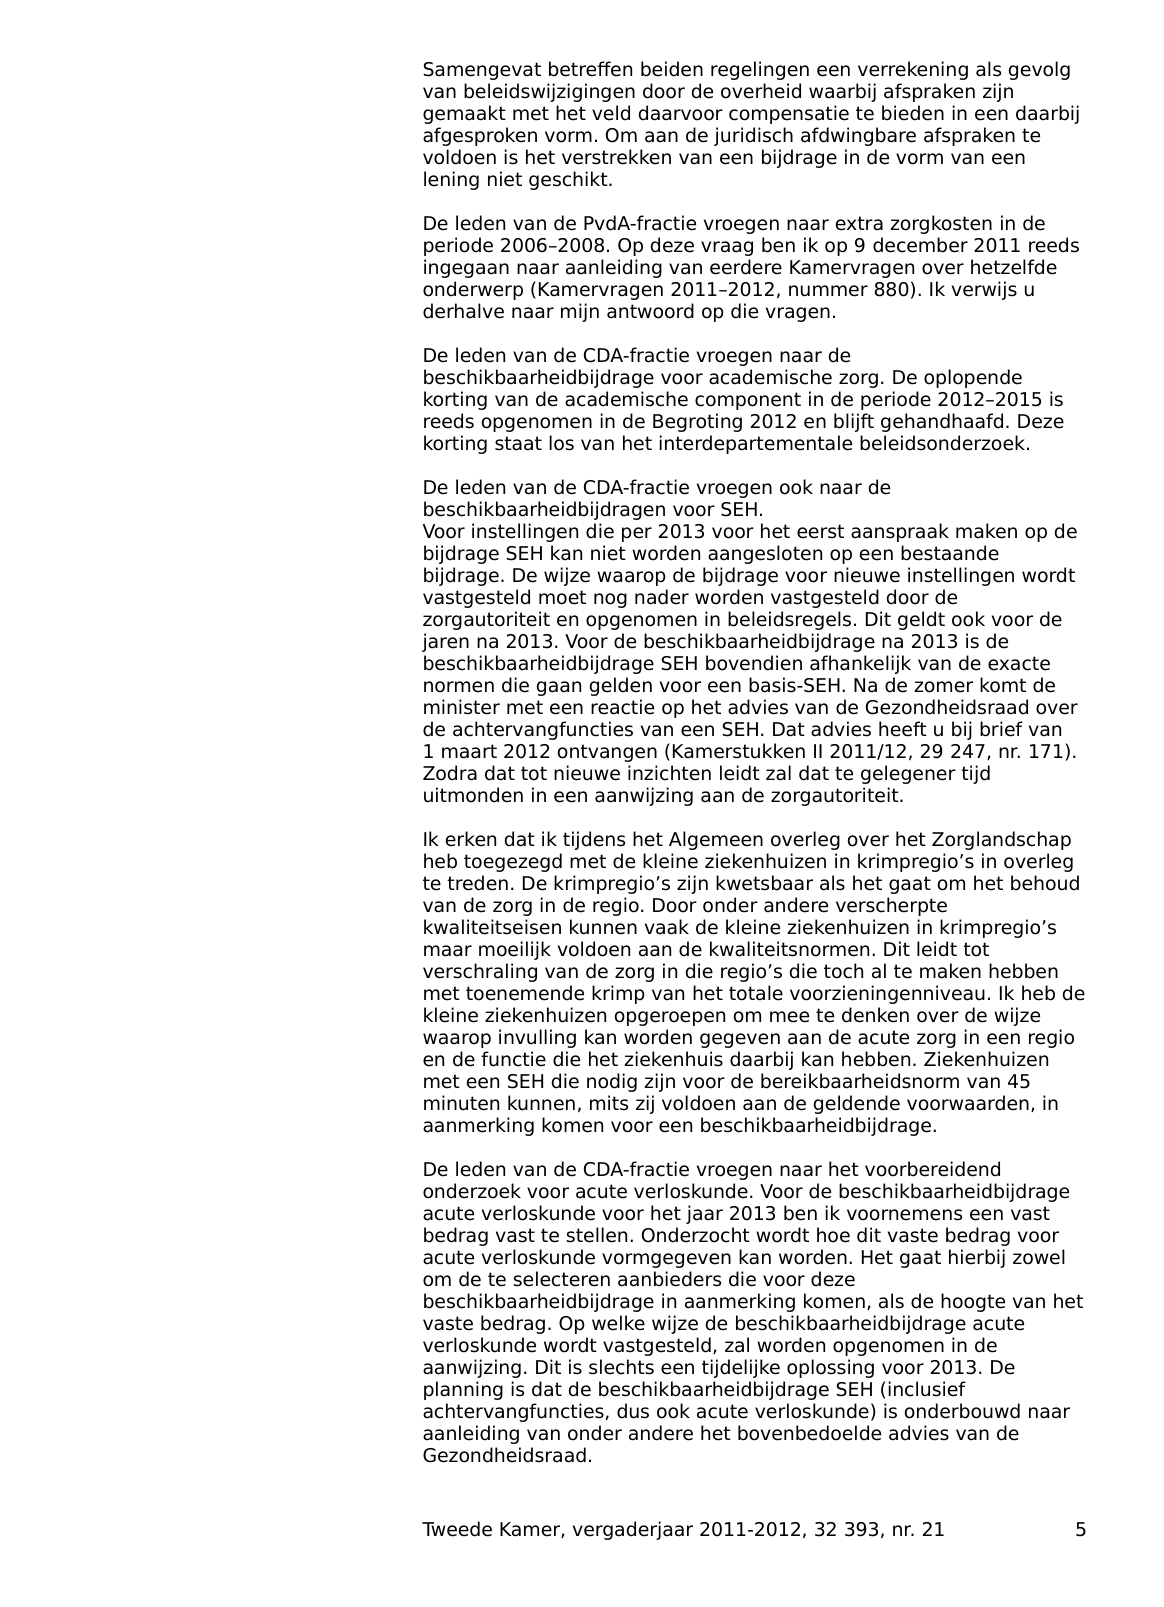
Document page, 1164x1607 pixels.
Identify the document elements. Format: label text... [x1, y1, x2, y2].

text De leden van de CDA-fractie vroegen ook naar de beschikbaarheidbijdragen voor SEH. [422, 477, 1087, 521]
text De leden van de CDA-fractie vroegen naar de beschikbaarheidbijdrage voor academische zorg. De oplopende korting van de academische component in de periode 2012–2015 is reeds opgenomen in de Begroting 2012 en blijft gehandhaafd. Deze korting staat los van het interdepartementale beleidsonderzoek. [422, 345, 1087, 455]
text De leden van de CDA-fractie vroegen naar het voorbereidend onderzoek voor acute verloskunde. Voor de beschikbaarheidbijdrage acute verloskunde voor het jaar 2013 ben ik voornemens een vast bedrag vast te stellen. Onderzocht wordt hoe dit vaste bedrag voor acute verloskunde vormgegeven kan worden. Het gaat hierbij zowel om de te selecteren aanbieders die voor deze beschikbaarheidbijdrage in aanmerking komen, als de hoogte van het vaste bedrag. Op welke wijze de beschikbaarheidbijdrage acute verloskunde wordt vastgesteld, zal worden opgenomen in de aanwijzing. Dit is slechts een tijdelijke oplossing voor 2013. De planning is dat de beschikbaarheidbijdrage SEH (inclusief achtervangfuncties, dus ook acute verloskunde) is onderbouwd naar aanleiding van onder andere het bovenbedoelde advies van de Gezondheidsraad. [422, 1159, 1087, 1467]
text Ik erken dat ik tijdens het Algemeen overleg over het Zorglandschap heb toegezegd met de kleine ziekenhuizen in krimpregio’s in overleg te treden. De krimpregio’s zijn kwetsbaar als het gaat om het behoud van de zorg in de regio. Door onder andere verscherpte kwaliteitseisen kunnen vaak de kleine ziekenhuizen in krimpregio’s maar moeilijk voldoen aan de kwaliteitsnormen. Dit leidt tot verschraling van de zorg in die regio’s die toch al te maken hebben met toenemende krimp van het totale voorzieningenniveau. Ik heb de kleine ziekenhuizen opgeroepen om mee te denken over de wijze waarop invulling kan worden gegeven aan de acute zorg in een regio en de functie die het ziekenhuis daarbij kan hebben. Ziekenhuizen met een SEH die nodig zijn voor de bereikbaarheidsnorm van 45 minuten kunnen, mits zij voldoen aan de geldende voorwaarden, in aanmerking komen voor een beschikbaarheidbijdrage. [422, 829, 1087, 1137]
text Voor instellingen die per 2013 voor het eerst aanspraak maken op de bijdrage SEH kan niet worden aangesloten op een bestaande bijdrage. De wijze waarop de bijdrage voor nieuwe instellingen wordt vastgesteld moet nog nader worden vastgesteld door de zorgautoriteit en opgenomen in beleidsregels. Dit geldt ook voor de jaren na 2013. Voor de beschikbaarheidbijdrage na 2013 is de beschikbaarheidbijdrage SEH bovendien afhankelijk van de exacte normen die gaan gelden voor een basis-SEH. Na de zomer komt de minister met een reactie op het advies van de Gezondheidsraad over de achtervangfuncties van een SEH. Dat advies heeft u bij brief van 1 maart 2012 ontvangen (Kamerstukken II 2011/12, 29 247, nr. 171). Zodra dat tot nieuwe inzichten leidt zal dat te gelegener tijd uitmonden in een aanwijzing aan de zorgautoriteit. [422, 521, 1087, 807]
text Samengevat betreffen beiden regelingen een verrekening als gevolg van beleidswijzigingen door de overheid waarbij afspraken zijn gemaakt met het veld daarvoor compensatie te bieden in een daarbij afgesproken vorm. Om aan de juridisch afdwingbare afspraken te voldoen is het verstrekken van een bijdrage in de vorm van een lening niet geschikt. [422, 59, 1087, 191]
text De leden van de PvdA-fractie vroegen naar extra zorgkosten in de periode 2006–2008. Op deze vraag ben ik op 9 december 2011 reeds ingegaan naar aanleiding van eerdere Kamervragen over hetzelfde onderwerp (Kamervragen 2011–2012, nummer 880). Ik verwijs u derhalve naar mijn antwoord op die vragen. [422, 213, 1087, 323]
